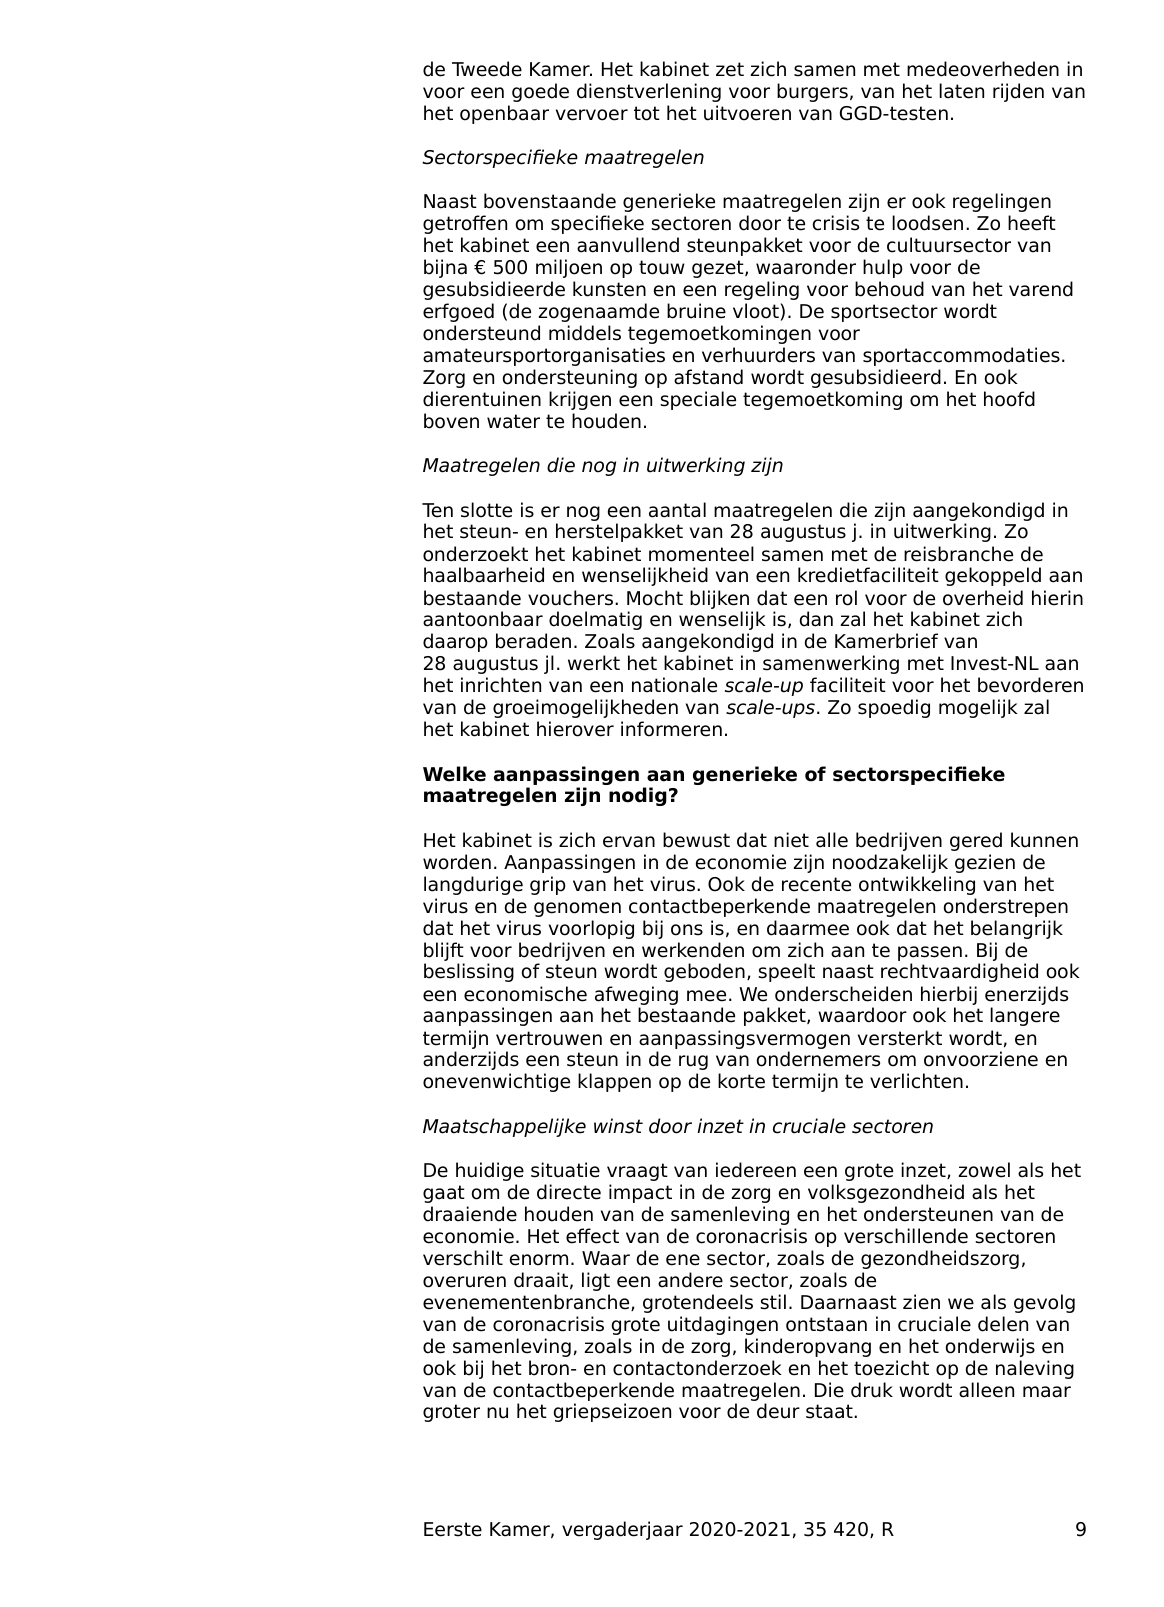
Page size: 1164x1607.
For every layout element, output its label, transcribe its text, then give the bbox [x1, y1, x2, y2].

subtitle Welke aanpassingen aan generieke of sectorspecifieke maatregelen zijn nodig? [422, 763, 1087, 807]
subtitle Maatschappelijke winst door inzet in cruciale sectoren [422, 1116, 1087, 1137]
text Het kabinet is zich ervan bewust dat niet alle bedrijven gered kunnen worden. Aanpassingen in de economie zijn noodzakelijk gezien de langdurige grip van het virus. Ook de recente ontwikkeling van het virus en de genomen contactbeperkende maatregelen onderstrepen dat het virus voorlopig bij ons is, en daarmee ook dat het belangrijk blijft voor bedrijven en werkenden om zich aan te passen. Bij de beslissing of steun wordt geboden, speelt naast rechtvaardigheid ook een economische afweging mee. We onderscheiden hierbij enerzijds aanpassingen aan het bestaande pakket, waardoor ook het langere termijn vertrouwen en aanpassingsvermogen versterkt wordt, en anderzijds een steun in de rug van ondernemers om onvoorziene en onevenwichtige klappen op de korte termijn te verlichten. [422, 829, 1087, 1093]
subtitle Sectorspecifieke maatregelen [422, 147, 1087, 169]
text De huidige situatie vraagt van iedereen een grote inzet, zowel als het gaat om de directe impact in de zorg en volksgezondheid als het draaiende houden van de samenleving en het ondersteunen van de economie. Het effect van de coronacrisis op verschillende sectoren verschilt enorm. Waar de ene sector, zoals de gezondheidszorg, overuren draait, ligt een andere sector, zoals de evenementenbranche, grotendeels stil. Daarnaast zien we als gevolg van de coronacrisis grote uitdagingen ontstaan in cruciale delen van de samenleving, zoals in de zorg, kinderopvang en het onderwijs en ook bij het bron- en contactonderzoek en het toezicht op de naleving van de contactbeperkende maatregelen. Die druk wordt alleen maar groter nu het griepseizoen voor de deur staat. [422, 1160, 1087, 1423]
text Ten slotte is er nog een aantal maatregelen die zijn aangekondigd in het steun- en herstelpakket van 28 augustus j. in uitwerking. Zo onderzoekt het kabinet momenteel samen met de reisbranche de haalbaarheid en wenselijkheid van een kredietfaciliteit gekoppeld aan bestaande vouchers. Mocht blijken dat een rol voor de overheid hierin aantoonbaar doelmatig en wenselijk is, dan zal het kabinet zich daarop beraden. Zoals aangekondigd in de Kamerbrief van 28 augustus jl. werkt het kabinet in samenwerking met Invest-NL aan het inrichten van een nationale scale-up faciliteit voor het bevorderen van de groeimogelijkheden van scale-ups. Zo spoedig mogelijk zal het kabinet hierover informeren. [422, 499, 1087, 741]
subtitle Maatregelen die nog in uitwerking zijn [422, 455, 1087, 477]
text de Tweede Kamer. Het kabinet zet zich samen met medeoverheden in voor een goede dienstverlening voor burgers, van het laten rijden van het openbaar vervoer tot het uitvoeren van GGD-testen. [422, 59, 1087, 125]
text Naast bovenstaande generieke maatregelen zijn er ook regelingen getroffen om specifieke sectoren door te crisis te loodsen. Zo heeft het kabinet een aanvullend steunpakket voor de cultuursector van bijna € 500 miljoen op touw gezet, waaronder hulp voor de gesubsidieerde kunsten en een regeling voor behoud van het varend erfgoed (de zogenaamde bruine vloot). De sportsector wordt ondersteund middels tegemoetkomingen voor amateursportorganisaties en verhuurders van sportaccommodaties. Zorg en ondersteuning op afstand wordt gesubsidieerd. En ook dierentuinen krijgen een speciale tegemoetkoming om het hoofd boven water te houden. [422, 191, 1087, 433]
